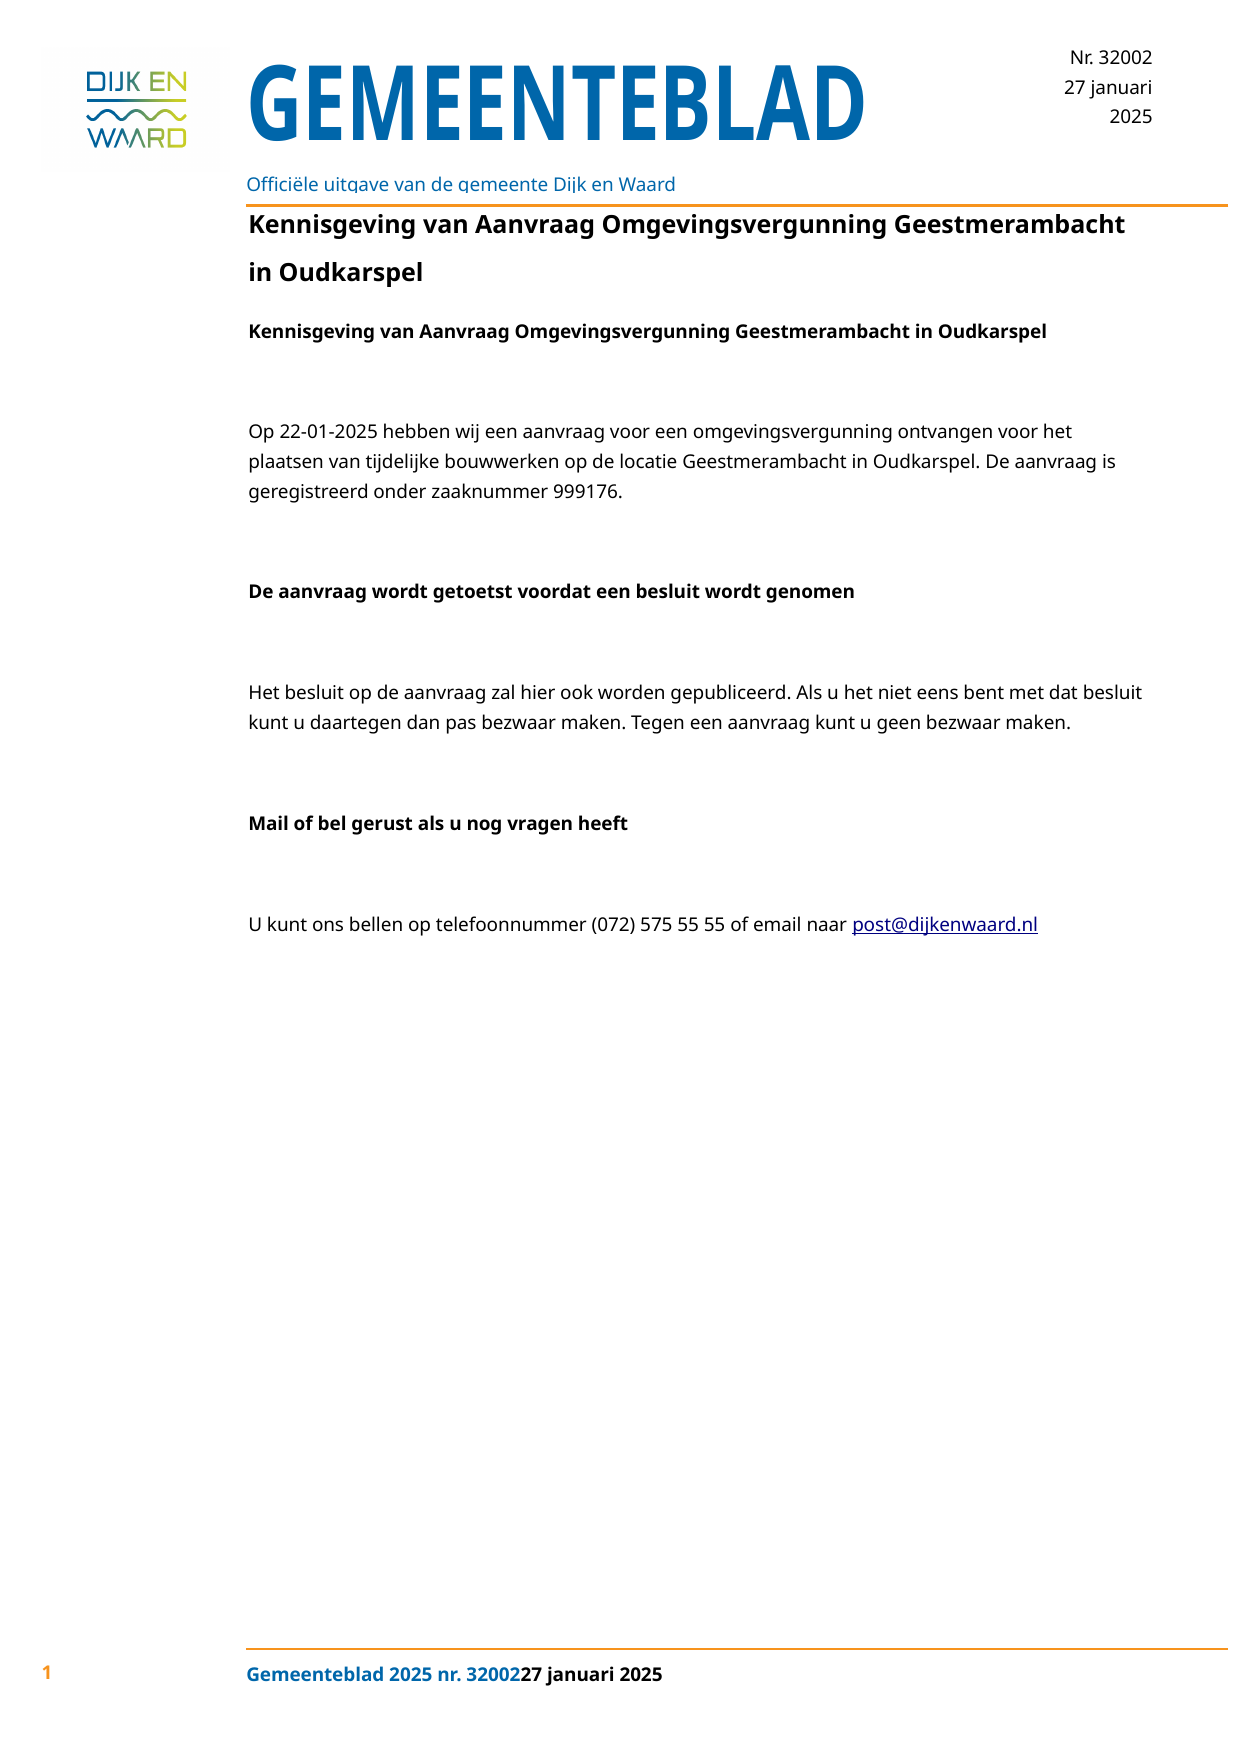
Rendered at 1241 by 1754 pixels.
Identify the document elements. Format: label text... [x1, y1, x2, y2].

text Op 22-01-2025 hebben wij een aanvraag voor een omgevingsvergunning ontvangen voor het plaatsen van tijdelijke bouwwerken op de locatie Geestmerambacht in Oudkarspel. De aanvraag is geregistreerd onder zaaknummer 999176. [248, 419, 1152, 504]
text U kunt ons bellen op telefoonnummer (072) 575 55 55 of email naar post@dijkenwaard.nl [248, 911, 1152, 937]
text Kennisgeving van Aanvraag Omgevingsvergunning Geestmerambacht in Oudkarspel [248, 318, 1152, 344]
text Het besluit op de aanvraag zal hier ook worden gepubliceerd. Als u het niet eens bent met dat besluit kunt u daartegen dan pas bezwaar maken. Tegen een aanvraag kunt u geen bezwaar maken. [248, 679, 1152, 735]
text Kennisgeving van Aanvraag Omgevingsvergunning Geestmerambacht in Oudkarspel [248, 207, 1152, 288]
picture [41, 47, 231, 172]
text Mail of bel gerust als u nog vragen heeft [248, 810, 1152, 836]
text De aanvraag wordt getoetst voordat een besluit wordt genomen [248, 579, 1152, 604]
